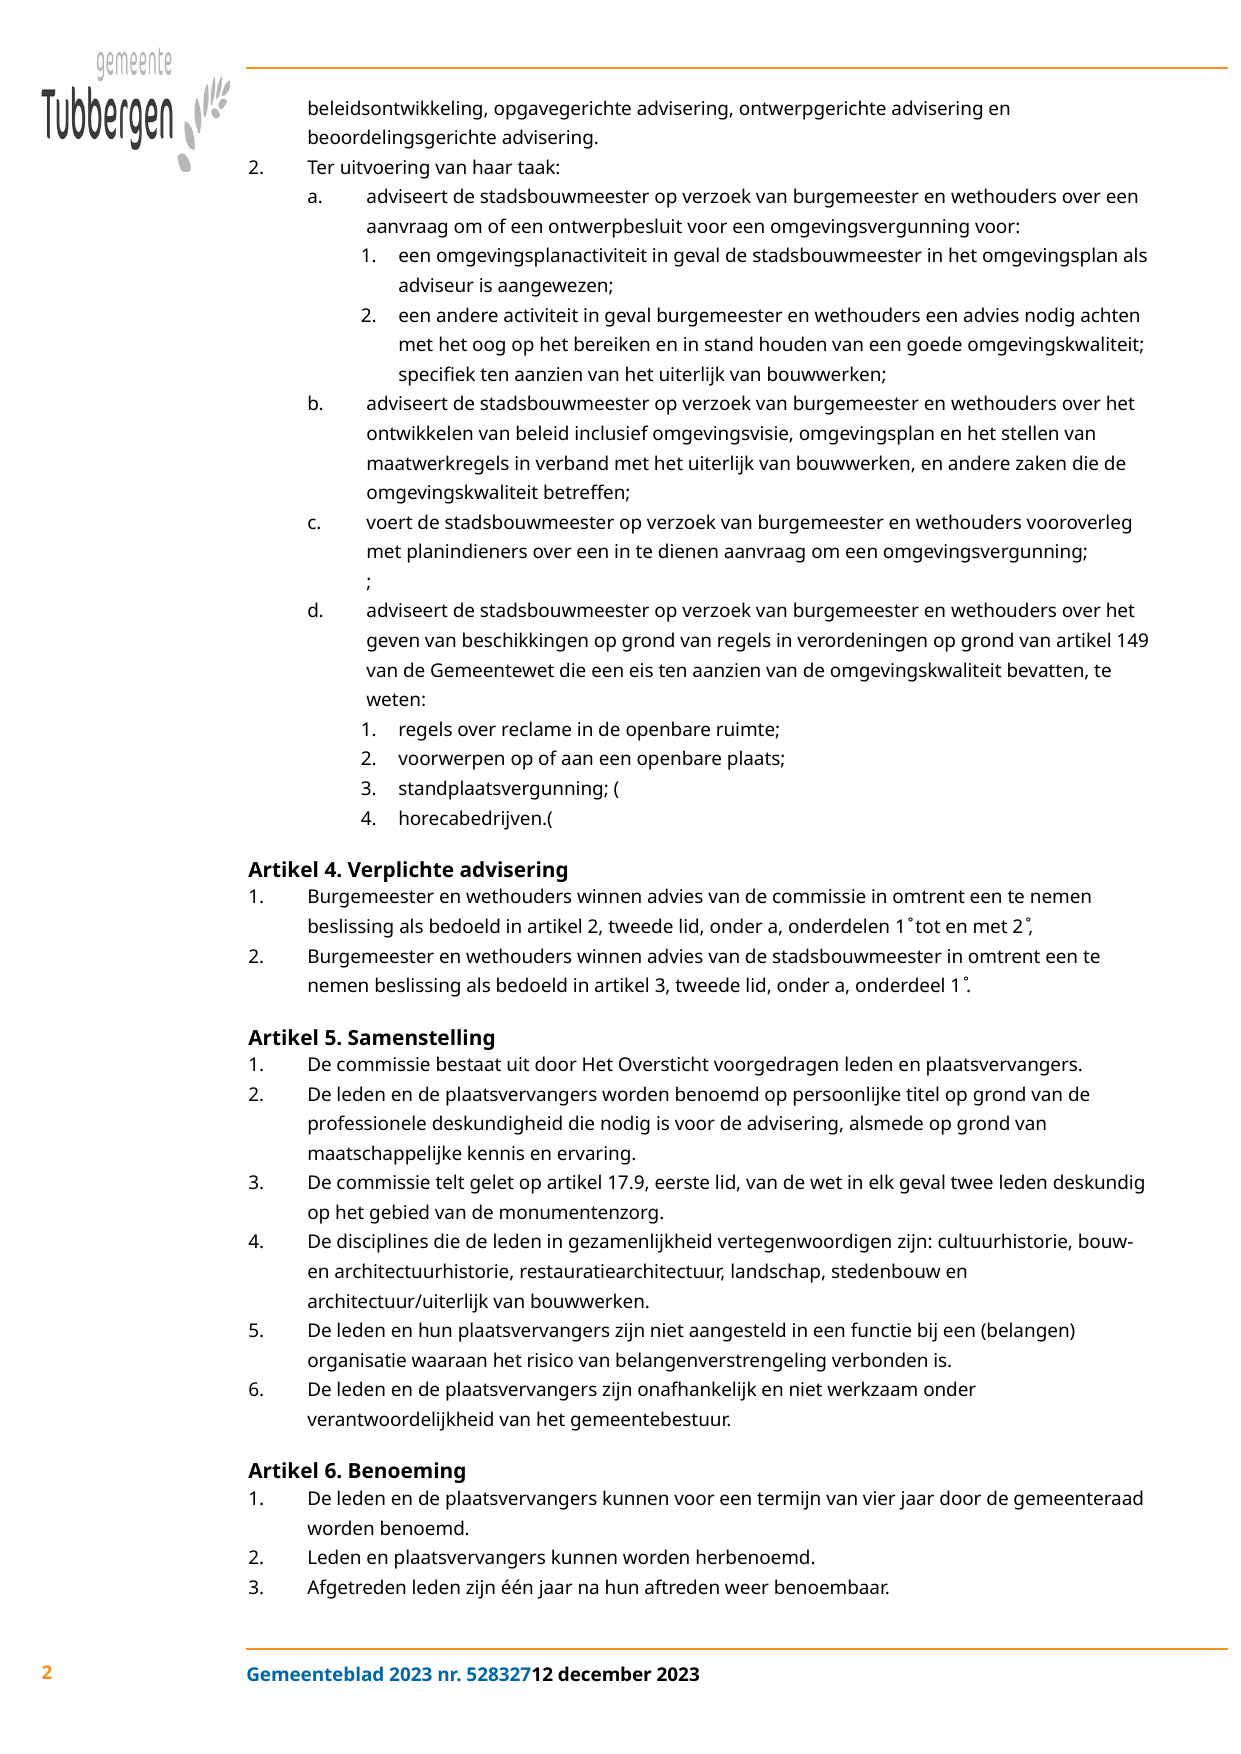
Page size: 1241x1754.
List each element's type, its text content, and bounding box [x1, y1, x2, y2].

list voert de stadsbouwmeester op verzoek van burgemeester en wethouders vooroverleg met planindieners over een in te dienen aanvraag om een omgevingsvergunning; [307, 509, 1152, 564]
list horecabedrijven.( [361, 805, 1152, 831]
text Artikel 6. Benoeming [248, 1457, 1152, 1485]
picture [41, 47, 231, 172]
list De leden en de plaatsvervangers worden benoemd op persoonlijke titel op grond van de professionele deskundigheid die nodig is voor de advisering, alsmede op grond van maatschappelijke kennis en ervaring. [248, 1081, 1152, 1166]
list adviseert de stadsbouwmeester op verzoek van burgemeester en wethouders over het geven van beschikkingen op grond van regels in verordeningen op grond van artikel 149 van de Gemeentewet die een eis ten aanzien van de omgevingskwaliteit bevatten, te weten: [307, 598, 1152, 712]
list De disciplines die de leden in gezamenlijkheid vertegenwoordigen zijn: cultuurhistorie, bouw- en architectuurhistorie, restauratiearchitectuur, landschap, stedenbouw en architectuur/uiterlijk van bouwwerken. [248, 1229, 1152, 1314]
list Burgemeester en wethouders winnen advies van de stadsbouwmeester in omtrent een te nemen beslissing als bedoeld in artikel 3, tweede lid, onder a, onderdeel 1 ̊. [248, 943, 1152, 998]
list voorwerpen op of aan een openbare plaats; [361, 746, 1152, 771]
list beleidsontwikkeling, opgavegerichte advisering, ontwerpgerichte advisering en beoordelingsgerichte advisering. [248, 95, 1152, 150]
text Artikel 4. Verplichte advisering [248, 855, 1152, 884]
list De leden en de plaatsvervangers zijn onafhankelijk en niet werkzaam onder verantwoordelijkheid van het gemeentebestuur. [248, 1377, 1152, 1432]
list adviseert de stadsbouwmeester op verzoek van burgemeester en wethouders over een aanvraag om of een ontwerpbesluit voor een omgevingsvergunning voor: [307, 183, 1152, 239]
text Artikel 5. Samenstelling [248, 1023, 1152, 1051]
list De leden en de plaatsvervangers kunnen voor een termijn van vier jaar door de gemeenteraad worden benoemd. [248, 1485, 1152, 1540]
list Afgetreden leden zijn één jaar na hun aftreden weer benoembaar. [248, 1574, 1152, 1599]
list standplaatsvergunning; ( [361, 775, 1152, 801]
list Burgemeester en wethouders winnen advies van de commissie in omtrent een te nemen beslissing als bedoeld in artikel 2, tweede lid, onder a, onderdelen 1 ̊ tot en met 2 ̊, [248, 884, 1152, 939]
list De commissie telt gelet op artikel 17.9, eerste lid, van de wet in elk geval twee leden deskundig op het gebied van de monumentenzorg. [248, 1169, 1152, 1225]
list Leden en plaatsvervangers kunnen worden herbenoemd. [248, 1544, 1152, 1570]
list ; [307, 568, 1152, 594]
list een omgevingsplanactiviteit in geval de stadsbouwmeester in het omgevingsplan als adviseur is aangewezen; [361, 243, 1152, 298]
list De leden en hun plaatsvervangers zijn niet aangesteld in een functie bij een (belangen) organisatie waaraan het risico van belangenverstrengeling verbonden is. [248, 1317, 1152, 1373]
list Ter uitvoering van haar taak: [248, 154, 1152, 180]
list De commissie bestaat uit door Het Oversticht voorgedragen leden en plaatsvervangers. [248, 1051, 1152, 1077]
list adviseert de stadsbouwmeester op verzoek van burgemeester en wethouders over het ontwikkelen van beleid inclusief omgevingsvisie, omgevingsplan en het stellen van maatwerkregels in verband met het uiterlijk van bouwwerken, en andere zaken die de omgevingskwaliteit betreffen; [307, 391, 1152, 505]
list een andere activiteit in geval burgemeester en wethouders een advies nodig achten met het oog op het bereiken en in stand houden van een goede omgevingskwaliteit; specifiek ten aanzien van het uiterlijk van bouwwerken; [361, 302, 1152, 387]
list regels over reclame in de openbare ruimte; [361, 716, 1152, 742]
